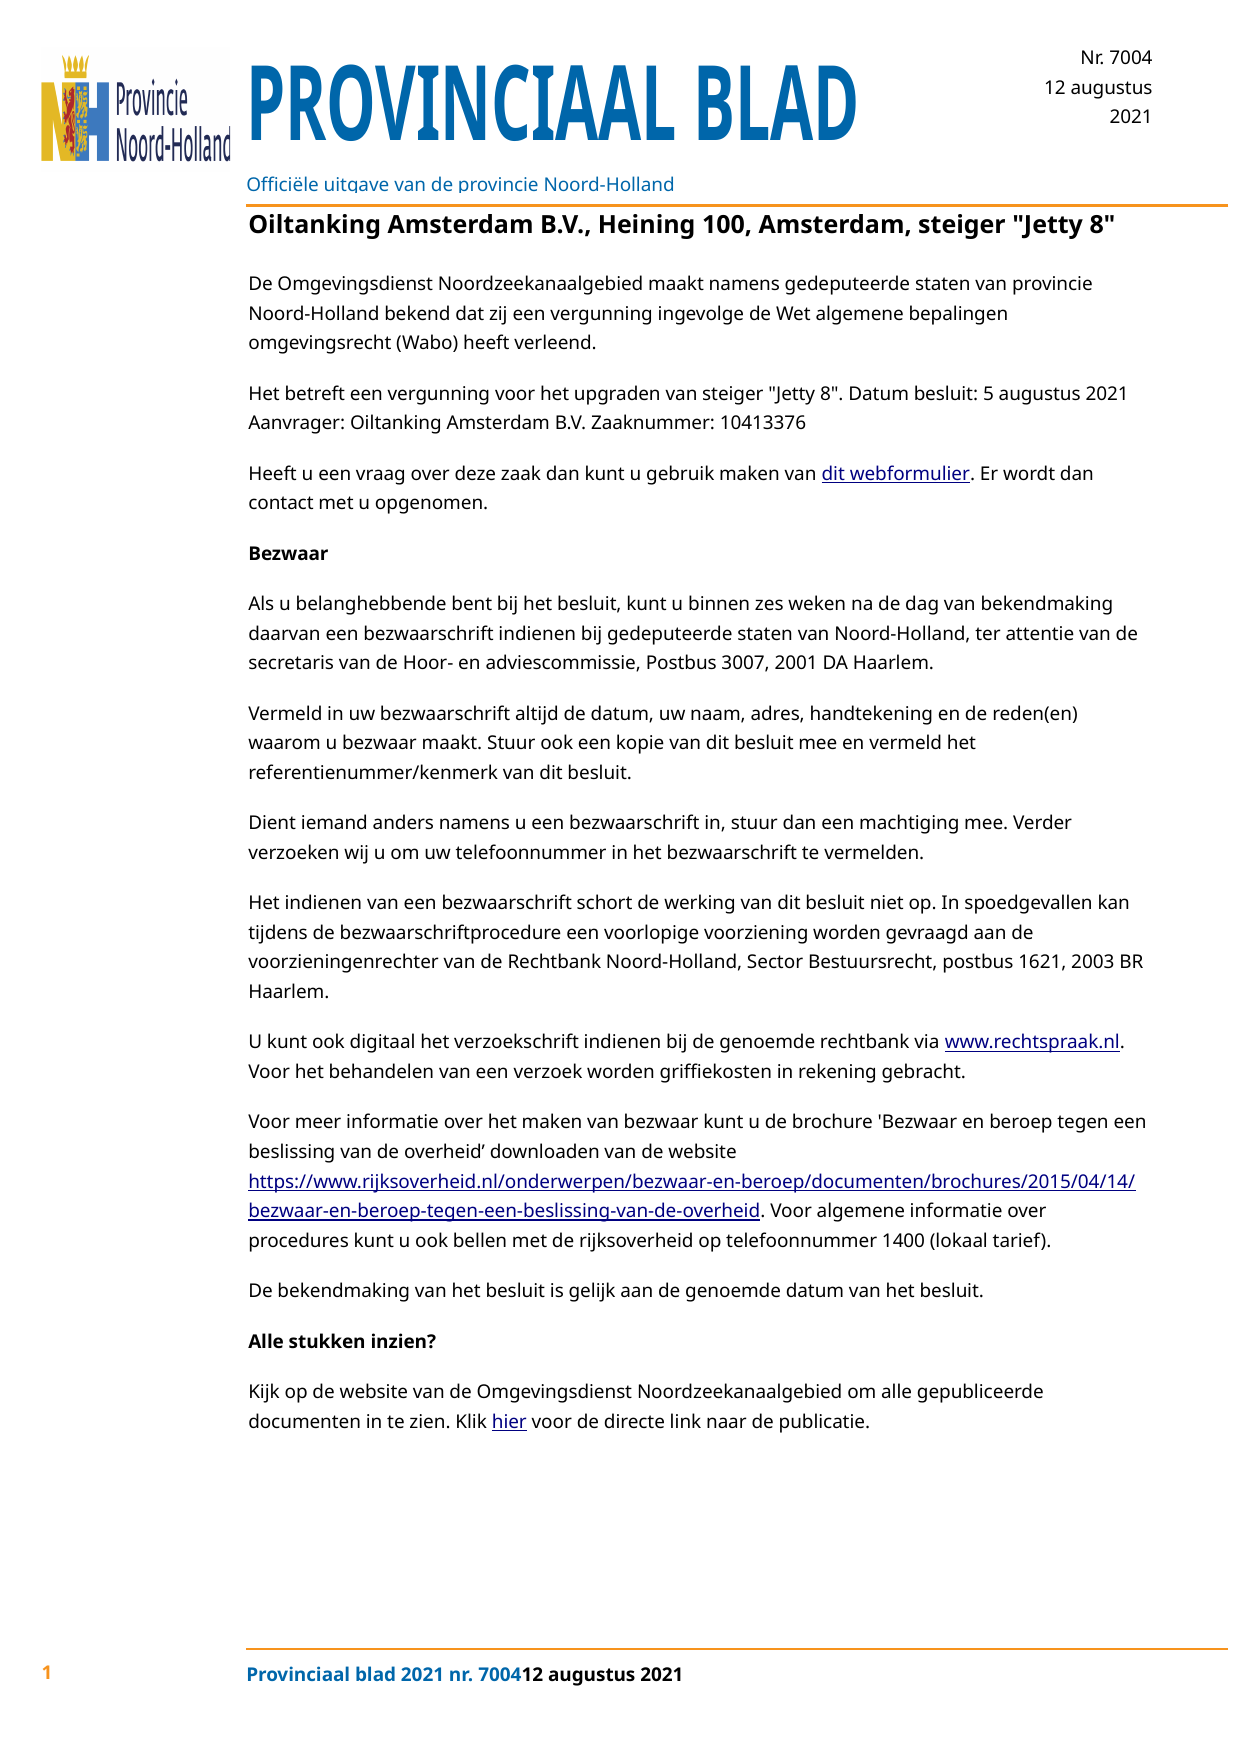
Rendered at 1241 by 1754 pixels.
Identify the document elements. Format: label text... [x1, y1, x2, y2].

text Heeft u een vraag over deze zaak dan kunt u gebruik maken van dit webformulier. Er wordt dan contact met u opgenomen. [248, 460, 1152, 515]
text Vermeld in uw bezwaarschrift altijd de datum, uw naam, adres, handtekening en de reden(en) waarom u bezwaar maakt. Stuur ook een kopie van dit besluit mee en vermeld het referentienummer/kenmerk van dit besluit. [248, 700, 1152, 785]
text Voor meer informatie over het maken van bezwaar kunt u de brochure 'Bezwaar en beroep tegen een beslissing van de overheid’ downloaden van de website https://www.rijksoverheid.nl/onderwerpen/bezwaar-en-beroep/documenten/brochures/2015/04/14/bezwaar-en-beroep-tegen-een-beslissing-van-de-overheid. Voor algemene informatie over procedures kunt u ook bellen met de rijksoverheid op telefoonnummer 1400 (lokaal tarief). [248, 1109, 1152, 1253]
text Dient iemand anders namens u een bezwaarschrift in, stuur dan een machtiging mee. Verder verzoeken wij u om uw telefoonnummer in het bezwaarschrift te vermelden. [248, 809, 1152, 865]
picture [41, 47, 231, 172]
text Oiltanking Amsterdam B.V., Heining 100, Amsterdam, steiger "Jetty 8" [248, 207, 1152, 241]
text Het betreft een vergunning voor het upgraden van steiger "Jetty 8". Datum besluit: 5 augustus 2021 Aanvrager: Oiltanking Amsterdam B.V. Zaaknummer: 10413376 [248, 380, 1152, 435]
text Bezwaar [248, 540, 1152, 566]
text Als u belanghebbende bent bij het besluit, kunt u binnen zes weken na de dag van bekendmaking daarvan een bezwaarschrift indienen bij gedeputeerde staten van Noord-Holland, ter attentie van de secretaris van de Hoor- en adviescommissie, Postbus 3007, 2001 DA Haarlem. [248, 590, 1152, 675]
text Alle stukken inzien? [248, 1328, 1152, 1353]
text U kunt ook digitaal het verzoekschrift indienen bij de genoemde rechtbank via www.rechtspraak.nl. Voor het behandelen van een verzoek worden griffiekosten in rekening gebracht. [248, 1029, 1152, 1084]
text Het indienen van een bezwaarschrift schort de werking van dit besluit niet op. In spoedgevallen kan tijdens de bezwaarschriftprocedure een voorlopige voorziening worden gevraagd aan de voorzieningenrechter van de Rechtbank Noord-Holland, Sector Bestuursrecht, postbus 1621, 2003 BR Haarlem. [248, 889, 1152, 1004]
text Kijk op de website van de Omgevingsdienst Noordzeekanaalgebied om alle gepubliceerde documenten in te zien. Klik hier voor de directe link naar de publicatie. [248, 1378, 1152, 1433]
text De bekendmaking van het besluit is gelijk aan de genoemde datum van het besluit. [248, 1277, 1152, 1303]
text De Omgevingsdienst Noordzeekanaalgebied maakt namens gedeputeerde staten van provincie Noord-Holland bekend dat zij een vergunning ingevolge de Wet algemene bepalingen omgevingsrecht (Wabo) heeft verleend. [248, 270, 1152, 355]
